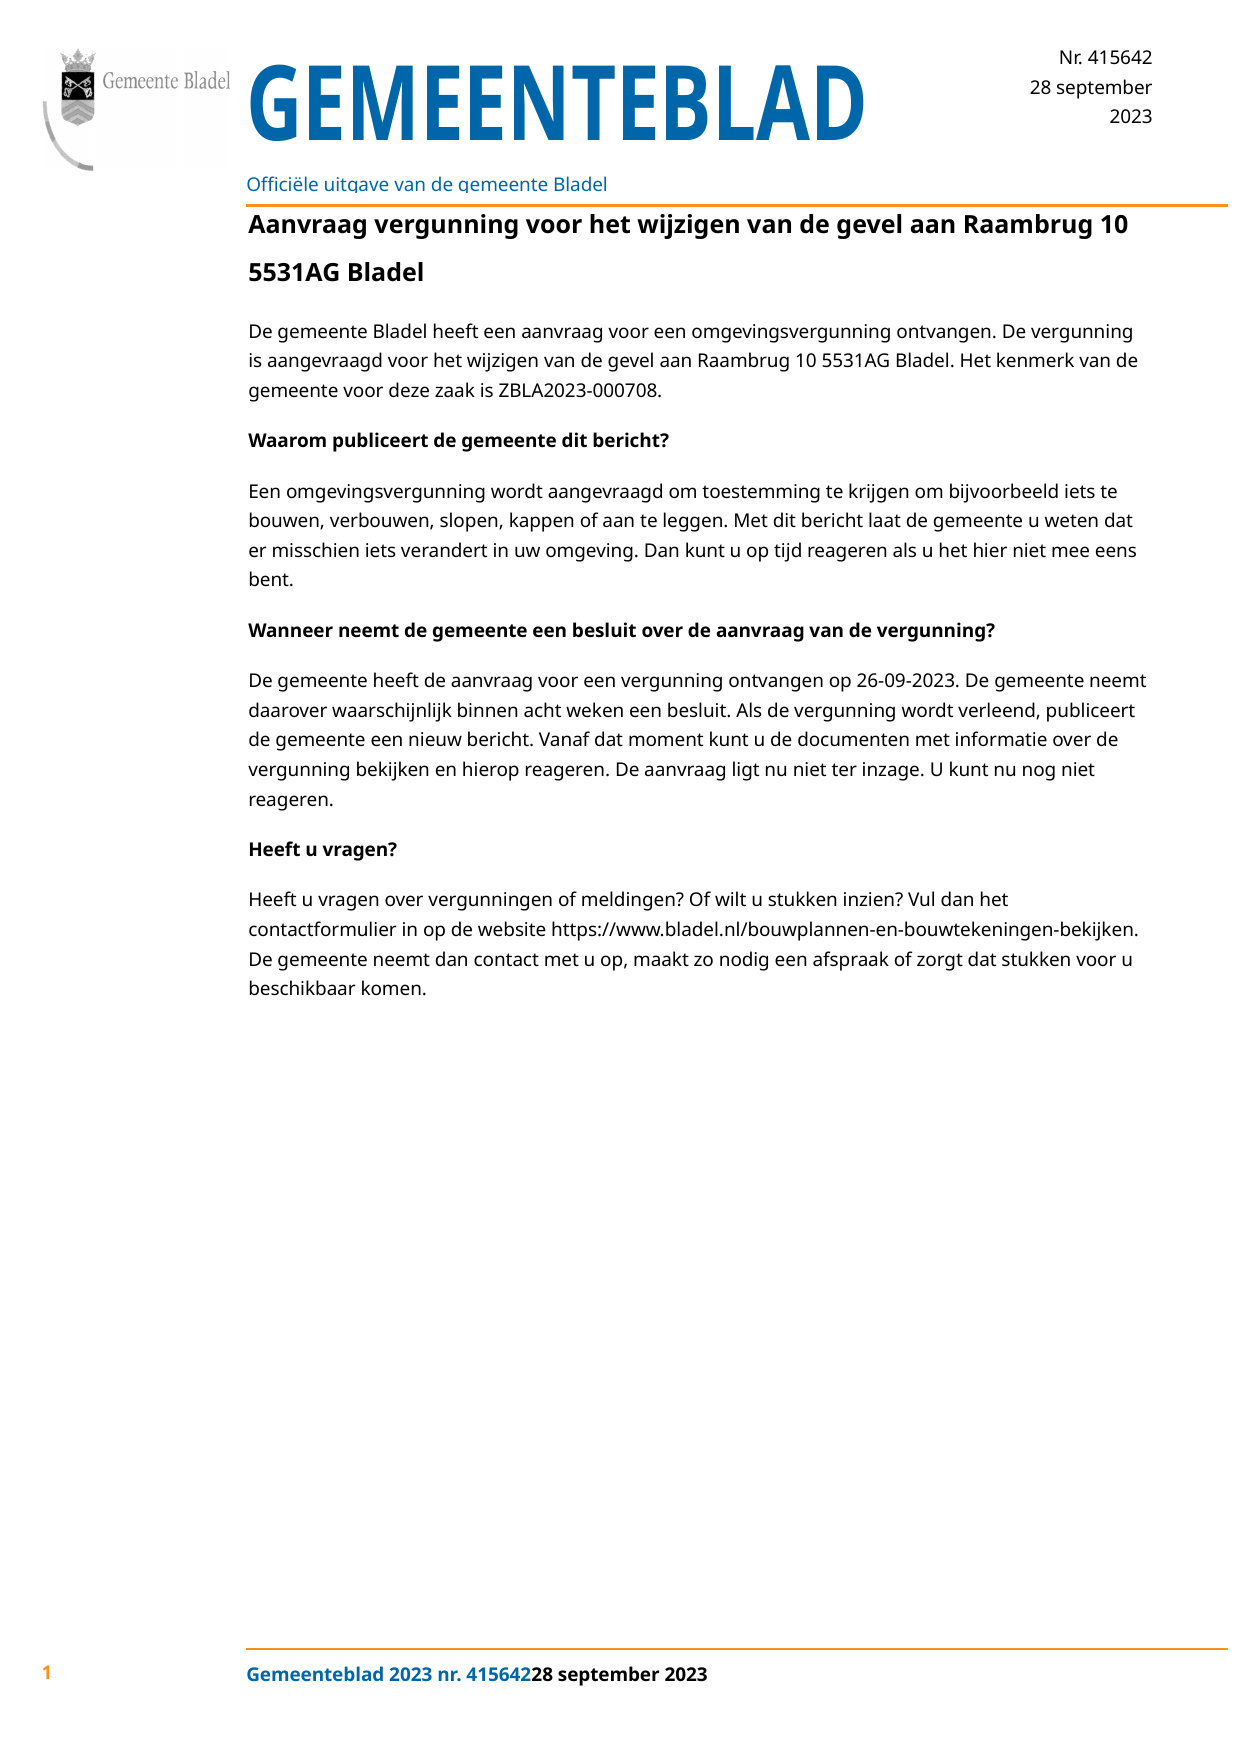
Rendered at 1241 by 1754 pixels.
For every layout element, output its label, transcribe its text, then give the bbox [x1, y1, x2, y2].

text De gemeente Bladel heeft een aanvraag voor een omgevingsvergunning ontvangen. De vergunning is aangevraagd voor het wijzigen van de gevel aan Raambrug 10 5531AG Bladel. Het kenmerk van de gemeente voor deze zaak is ZBLA2023-000708. [248, 318, 1152, 403]
picture [41, 47, 231, 172]
text Waarom publiceert de gemeente dit bericht? [248, 427, 1152, 453]
text Heeft u vragen over vergunningen of meldingen? Of wilt u stukken inzien? Vul dan het contactformulier in op de website https://www.bladel.nl/bouwplannen-en-bouwtekeningen-bekijken. De gemeente neemt dan contact met u op, maakt zo nodig een afspraak of zorgt dat stukken voor u beschikbaar komen. [248, 887, 1152, 1001]
text Wanneer neemt de gemeente een besluit over de aanvraag van de vergunning? [248, 617, 1152, 643]
text De gemeente heeft de aanvraag voor een vergunning ontvangen op 26-09-2023. De gemeente neemt daarover waarschijnlijk binnen acht weken een besluit. Als de vergunning wordt verleend, publiceert de gemeente een nieuw bericht. Vanaf dat moment kunt u de documenten met informatie over de vergunning bekijken en hierop reageren. De aanvraag ligt nu niet ter inzage. U kunt nu nog niet reageren. [248, 667, 1152, 812]
text Heeft u vragen? [248, 836, 1152, 862]
text Aanvraag vergunning voor het wijzigen van de gevel aan Raambrug 10 5531AG Bladel [248, 207, 1152, 288]
text Een omgevingsvergunning wordt aangevraagd om toestemming te krijgen om bijvoorbeeld iets te bouwen, verbouwen, slopen, kappen of aan te leggen. Met dit bericht laat de gemeente u weten dat er misschien iets verandert in uw omgeving. Dan kunt u op tijd reageren als u het hier niet mee eens bent. [248, 478, 1152, 592]
